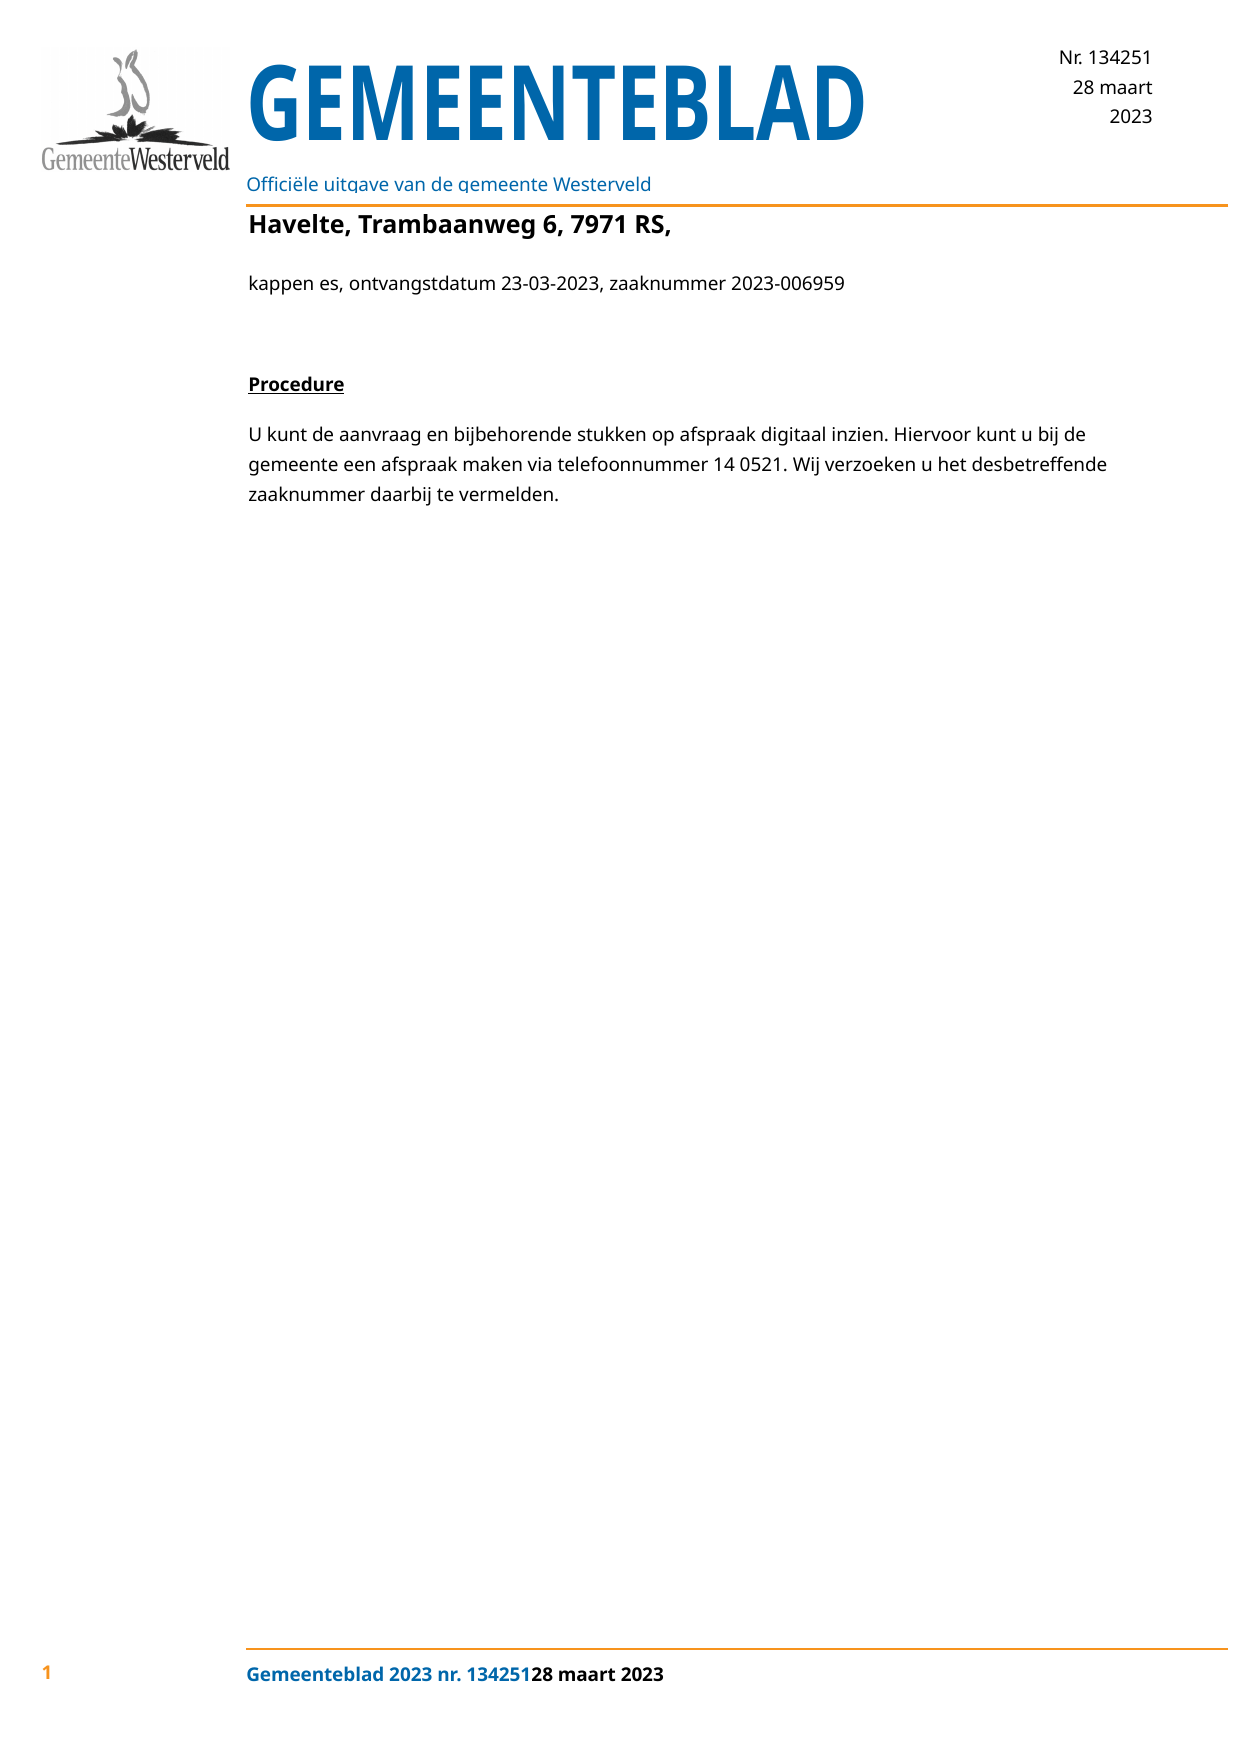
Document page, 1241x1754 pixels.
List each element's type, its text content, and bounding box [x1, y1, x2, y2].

text U kunt de aanvraag en bijbehorende stukken op afspraak digitaal inzien. Hiervoor kunt u bij de gemeente een afspraak maken via telefoonnummer 14 0521. Wij verzoeken u het desbetreffende zaaknummer daarbij te vermelden. [248, 422, 1152, 506]
text Procedure [248, 371, 1152, 397]
text kappen es, ontvangstdatum 23-03-2023, zaaknummer 2023-006959 [248, 270, 1152, 296]
text Havelte, Trambaanweg 6, 7971 RS, [248, 207, 1152, 241]
picture [41, 47, 231, 172]
